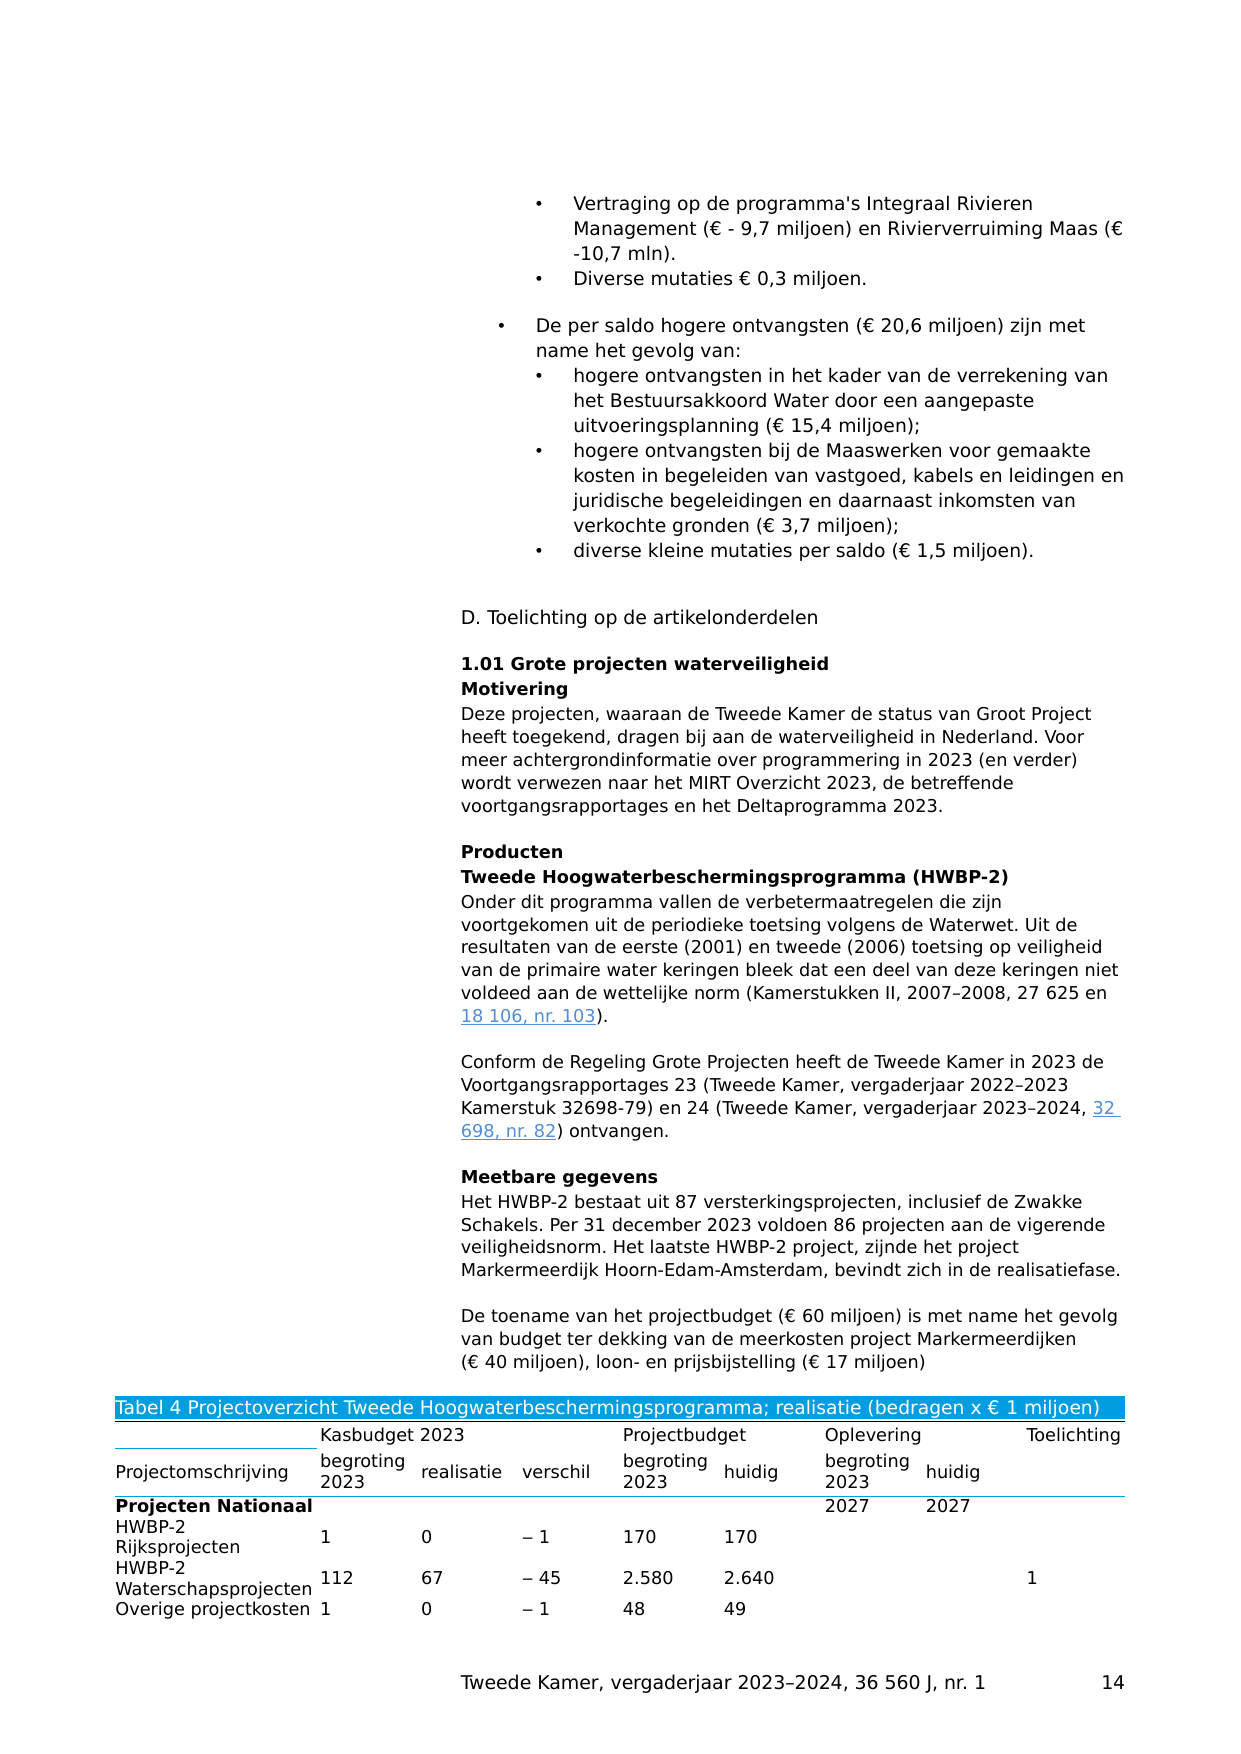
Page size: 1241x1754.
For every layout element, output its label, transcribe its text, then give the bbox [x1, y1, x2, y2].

table_cell [822, 1517, 923, 1558]
table_cell huidig [923, 1448, 1023, 1496]
table_cell Projectomschrijving [115, 1449, 317, 1496]
table_cell 2027 [822, 1497, 923, 1517]
title D. Toelichting op de artikelonderdelen [461, 607, 1125, 629]
table_cell Projectbudget [620, 1422, 822, 1448]
list hogere ontvangsten in het kader van de verrekening van het Bestuursakkoord Water door een aangepaste uitvoeringsplanning (€ 15,4 miljoen); [536, 363, 1125, 438]
table_cell huidig [721, 1448, 822, 1496]
table_cell [822, 1599, 923, 1620]
list Vertraging op de programma's Integraal Rivieren Management (€ - 9,7 miljoen) en Rivierverruiming Maas (€ -10,7 mln). [536, 191, 1125, 266]
table_cell ‒ 1 [519, 1517, 620, 1558]
text 1.01 Grote projecten waterveiligheid [461, 652, 1125, 675]
text Deze projecten, waaraan de Tweede Kamer de status van Groot Project heeft toegekend, dragen bij aan de waterveiligheid in Nederland. Voor meer achtergrondinformatie over programmering in 2023 (en verder) wordt verwezen naar het MIRT Overzicht 2023, de betreffende voortgangsrapportages en het Deltaprogramma 2023. [461, 702, 1125, 817]
table_cell begroting 2023 [822, 1448, 923, 1496]
table_cell [923, 1517, 1023, 1558]
table_cell HWBP-2 Waterschapsprojecten [115, 1558, 317, 1599]
table_cell [418, 1497, 519, 1517]
list hogere ontvangsten bij de Maaswerken voor gemaakte kosten in begeleiden van vastgoed, kabels en leidingen en juridische begeleidingen en daarnaast inkomsten van verkochte gronden (€ 3,7 miljoen); [536, 438, 1125, 538]
text Tweede Hoogwaterbeschermingsprogramma (HWBP-2) [461, 865, 1125, 888]
table_cell [1024, 1448, 1125, 1496]
table_cell begroting 2023 [317, 1448, 418, 1496]
table_cell [721, 1497, 822, 1517]
table_cell 1 [317, 1599, 418, 1620]
table_cell 170 [620, 1517, 721, 1558]
table_cell [923, 1599, 1023, 1620]
list diverse kleine mutaties per saldo (€ 1,5 miljoen). [536, 538, 1125, 563]
list De per saldo hogere ontvangsten (€ 20,6 miljoen) zijn met name het gevolg van: [498, 313, 1125, 363]
table_cell [620, 1497, 721, 1517]
table_cell Kasbudget 2023 [317, 1422, 620, 1448]
text Onder dit programma vallen de verbetermaatregelen die zijn voortgekomen uit de periodieke toetsing volgens de Waterwet. Uit de resultaten van de eerste (2001) en tweede (2006) toetsing op veiligheid van de primaire water keringen bleek dat een deel van deze keringen niet voldeed aan de wettelijke norm (Kamerstukken II, 2007–2008, 27 625 en 18 106, nr. 103). [461, 890, 1125, 1027]
table_cell [1024, 1517, 1125, 1558]
table_cell [317, 1497, 418, 1517]
table_cell Oplevering [822, 1422, 1023, 1448]
table_cell 1 [317, 1517, 418, 1558]
table_cell ‒ 45 [519, 1558, 620, 1599]
table_cell Overige projectkosten [115, 1599, 317, 1620]
table_cell 48 [620, 1599, 721, 1620]
list Diverse mutaties € 0,3 miljoen. [536, 266, 1125, 291]
table_cell Toelichting [1024, 1422, 1125, 1448]
text De toename van het projectbudget (€ 60 miljoen) is met name het gevolg van budget ter dekking van de meerkosten project Markermeerdijken (€ 40 miljoen), loon- en prijsbijstelling (€ 17 miljoen) [461, 1304, 1125, 1373]
table_cell 0 [418, 1599, 519, 1620]
table_cell 1 [1024, 1558, 1125, 1599]
table_cell ‒ 1 [519, 1599, 620, 1620]
table_cell [923, 1558, 1023, 1599]
table_cell 67 [418, 1558, 519, 1599]
table_cell HWBP-2 Rijksprojecten [115, 1517, 317, 1558]
table_cell 112 [317, 1558, 418, 1599]
table_cell 2.640 [721, 1558, 822, 1599]
table_cell 2.580 [620, 1558, 721, 1599]
table_cell [1024, 1497, 1125, 1517]
text Meetbare gegevens [461, 1165, 1125, 1188]
text Het HWBP-2 bestaat uit 87 versterkingsprojecten, inclusief de Zwakke Schakels. Per 31 december 2023 voldoen 86 projecten aan de vigerende veiligheidsnorm. Het laatste HWBP-2 project, zijnde het project Markermeerdijk Hoorn-Edam-Amsterdam, bevindt zich in de realisatiefase. [461, 1190, 1125, 1281]
table_cell 49 [721, 1599, 822, 1620]
text Producten [461, 840, 1125, 863]
table_cell Projecten Nationaal [115, 1497, 317, 1517]
table_cell [115, 1422, 317, 1448]
table_cell realisatie [418, 1448, 519, 1496]
text Conform de Regeling Grote Projecten heeft de Tweede Kamer in 2023 de Voortgangsrapportages 23 (Tweede Kamer, vergaderjaar 2022–2023 Kamerstuk 32698-79) en 24 (Tweede Kamer, vergaderjaar 2023–2024, 32 698, nr. 82) ontvangen. [461, 1050, 1125, 1142]
table_cell [519, 1497, 620, 1517]
table_cell 0 [418, 1517, 519, 1558]
table_cell begroting 2023 [620, 1448, 721, 1496]
table_cell [1024, 1599, 1125, 1620]
table_cell 2027 [923, 1497, 1023, 1517]
table_cell 170 [721, 1517, 822, 1558]
text Motivering [461, 677, 1125, 700]
table_cell verschil [519, 1448, 620, 1496]
table_cell [822, 1558, 923, 1599]
